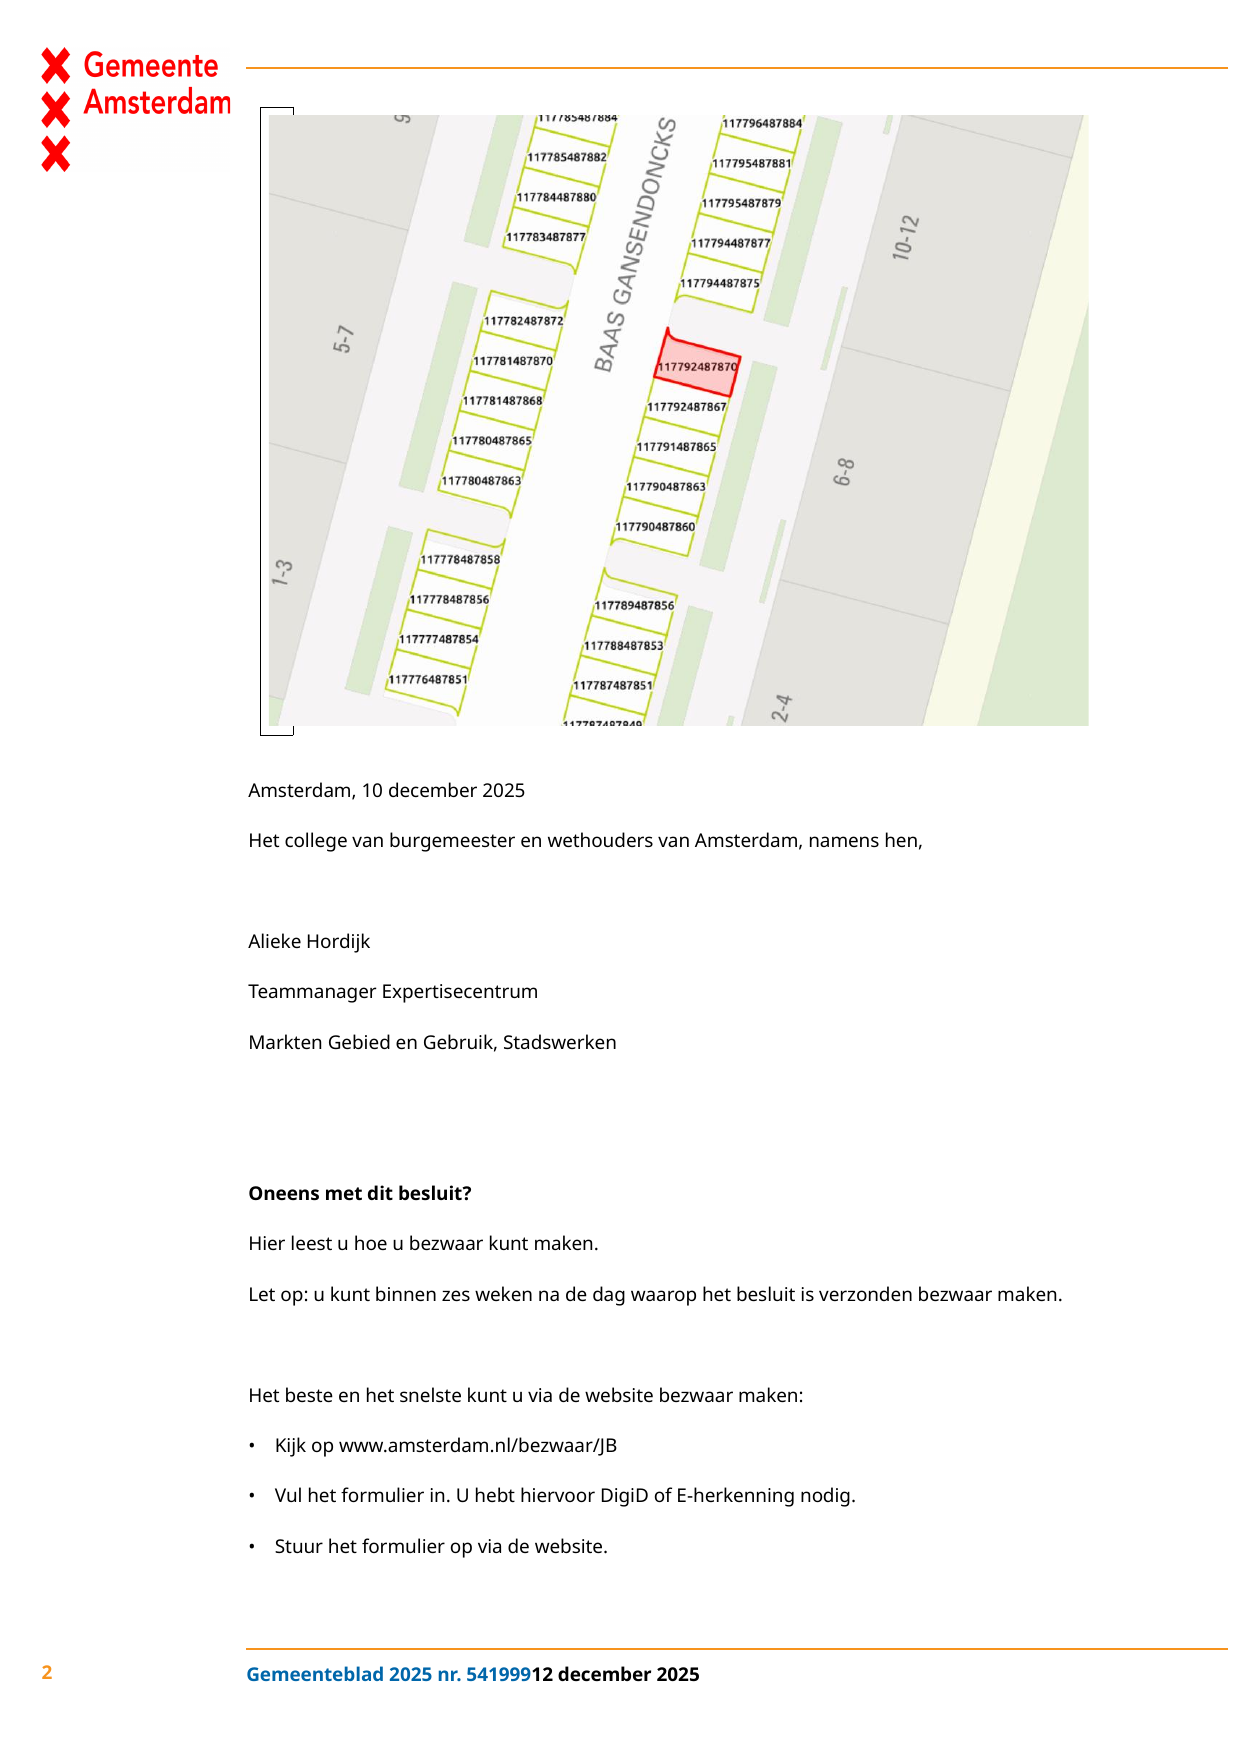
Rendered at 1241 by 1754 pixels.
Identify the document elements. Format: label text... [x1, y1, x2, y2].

text Het college van burgemeester en wethouders van Amsterdam, namens hen, [248, 827, 1152, 853]
text Teammanager Expertisecentrum [248, 978, 1152, 1004]
text Het beste en het snelste kunt u via de website bezwaar maken: [248, 1382, 1152, 1407]
text • Stuur het formulier op via de website. [248, 1533, 1152, 1559]
picture [41, 47, 231, 172]
text • Kijk op www.amsterdam.nl/bezwaar/JB [248, 1432, 1152, 1458]
text • Vul het formulier in. U hebt hiervoor DigiD of E-herkenning nodig. [248, 1483, 1152, 1508]
text Oneens met dit besluit? [248, 1180, 1152, 1206]
text Alieke Hordijk [248, 928, 1152, 954]
text Hier leest u hoe u bezwaar kunt maken. [248, 1231, 1152, 1256]
picture [268, 115, 1089, 726]
text Let op: u kunt binnen zes weken na de dag waarop het besluit is verzonden bezwaar maken. [248, 1281, 1152, 1307]
text Markten Gebied en Gebruik, Stadswerken [248, 1029, 1152, 1054]
text Amsterdam, 10 december 2025 [248, 777, 1152, 802]
